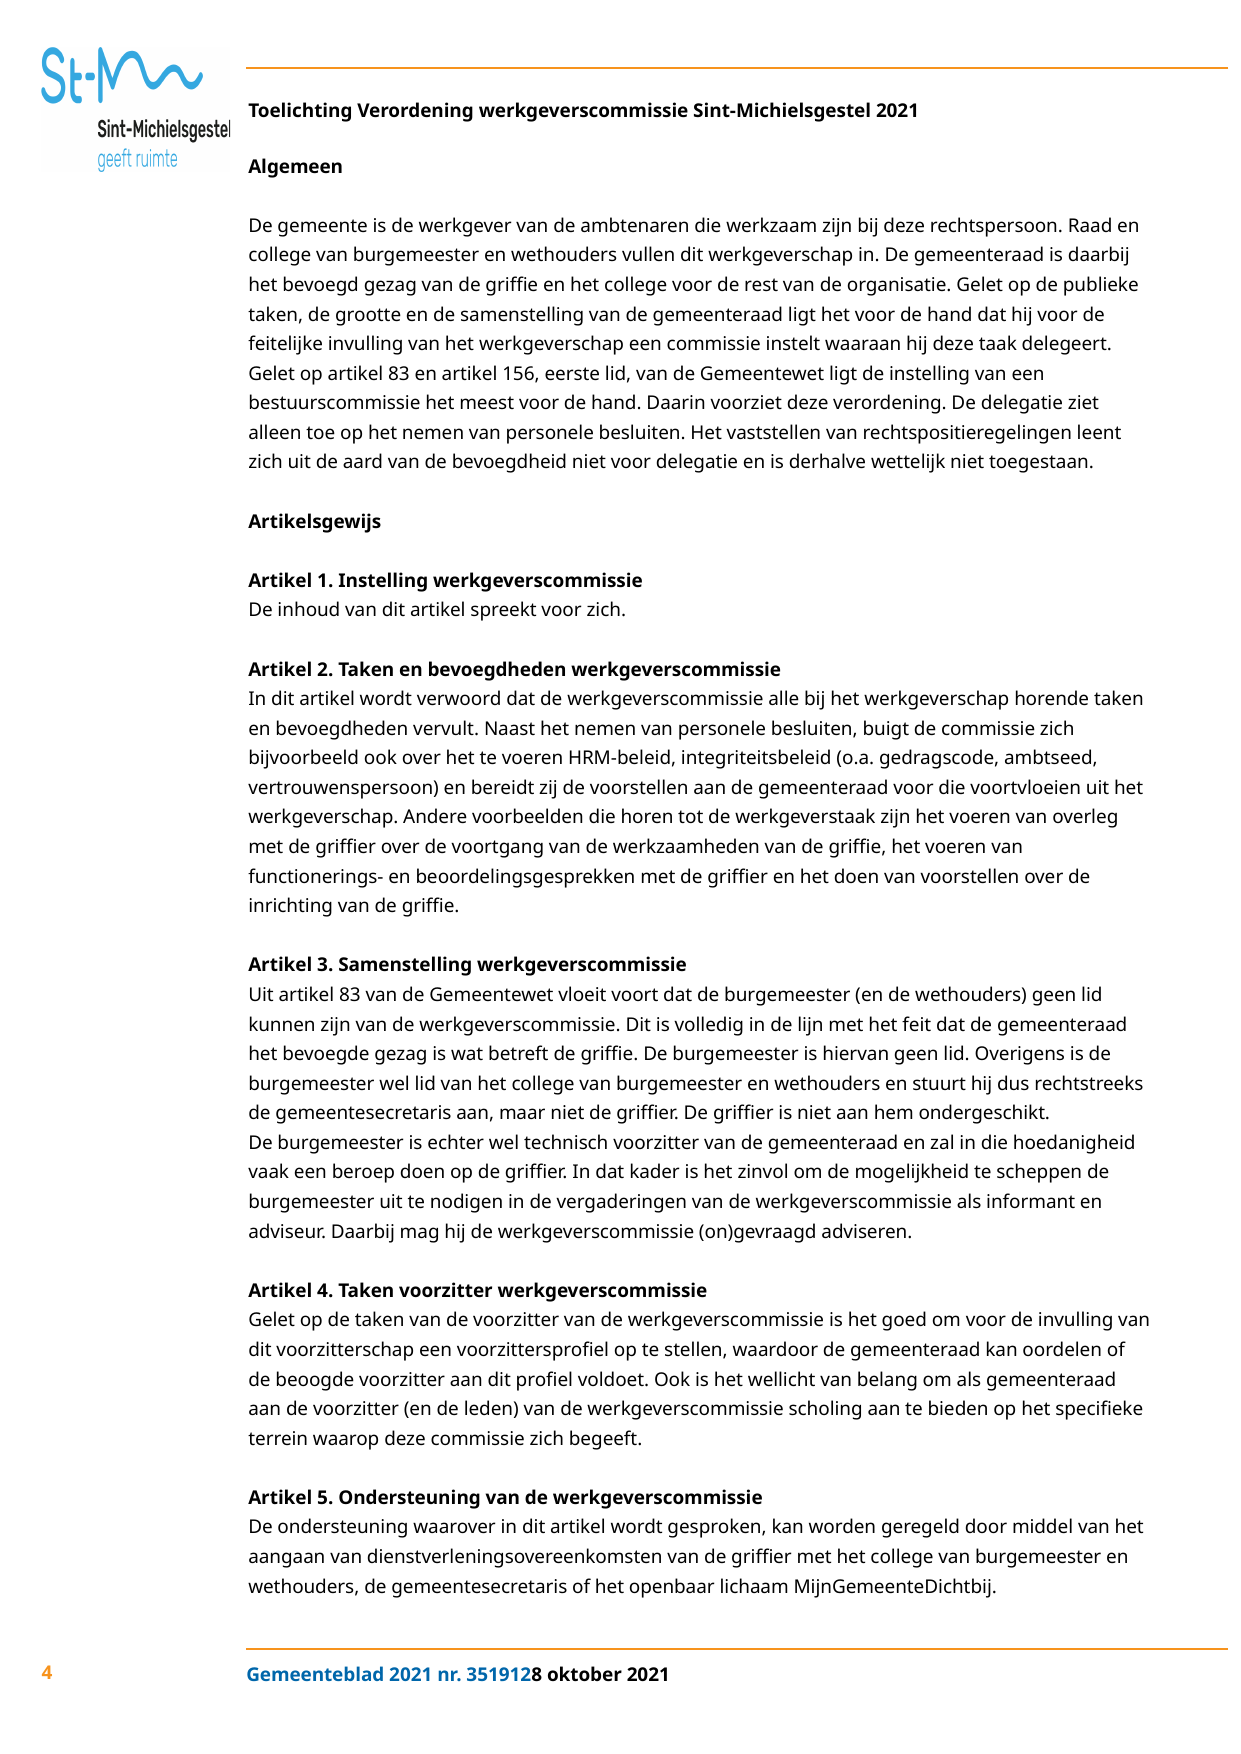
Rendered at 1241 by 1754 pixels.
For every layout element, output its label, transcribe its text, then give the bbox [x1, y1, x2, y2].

text Artikel 4. Taken voorzitter werkgeverscommissie [248, 1277, 1152, 1303]
picture [41, 47, 231, 172]
text De ondersteuning waarover in dit artikel wordt gesproken, kan worden geregeld door middel van het aangaan van dienstverleningsovereenkomsten van de griffier met het college van burgemeester en wethouders, de gemeentesecretaris of het openbaar lichaam MijnGemeenteDichtbij. [248, 1514, 1152, 1599]
text De gemeente is de werkgever van de ambtenaren die werkzaam zijn bij deze rechtspersoon. Raad en college van burgemeester en wethouders vullen dit werkgeverschap in. De gemeenteraad is daarbij het bevoegd gezag van de griffie en het college voor de rest van de organisatie. Gelet op de publieke taken, de grootte en de samenstelling van de gemeenteraad ligt het voor de hand dat hij voor de feitelijke invulling van het werkgeverschap een commissie instelt waaraan hij deze taak delegeert. Gelet op artikel 83 en artikel 156, eerste lid, van de Gemeentewet ligt de instelling van een bestuurscommissie het meest voor de hand. Daarin voorziet deze verordening. De delegatie ziet alleen toe op het nemen van personele besluiten. Het vaststellen van rechtspositieregelingen leent zich uit de aard van de bevoegdheid niet voor delegatie en is derhalve wettelijk niet toegestaan. [248, 212, 1152, 474]
text Artikel 1. Instelling werkgeverscommissie [248, 567, 1152, 593]
text De inhoud van dit artikel spreekt voor zich. [248, 597, 1152, 622]
text In dit artikel wordt verwoord dat de werkgeverscommissie alle bij het werkgeverschap horende taken en bevoegdheden vervult. Naast het nemen van personele besluiten, buigt de commissie zich bijvoorbeeld ook over het te voeren HRM-beleid, integriteitsbeleid (o.a. gedragscode, ambtseed, vertrouwenspersoon) en bereidt zij de voorstellen aan de gemeenteraad voor die voortvloeien uit het werkgeverschap. Andere voorbeelden die horen tot de werkgeverstaak zijn het voeren van overleg met de griffier over de voortgang van de werkzaamheden van de griffie, het voeren van functionerings- en beoordelingsgesprekken met de griffier en het doen van voorstellen over de inrichting van de griffie. [248, 685, 1152, 918]
text Toelichting Verordening werkgeverscommissie Sint-Michielsgestel 2021 [248, 95, 1152, 123]
text De burgemeester is echter wel technisch voorzitter van de gemeenteraad en zal in die hoedanigheid vaak een beroep doen op de griffier. In dat kader is het zinvol om de mogelijkheid te scheppen de burgemeester uit te nodigen in de vergaderingen van de werkgeverscommissie als informant en adviseur. Daarbij mag hij de werkgeverscommissie (on)gevraagd adviseren. [248, 1129, 1152, 1244]
text Artikel 2. Taken en bevoegdheden werkgeverscommissie [248, 656, 1152, 682]
text Artikel 5. Ondersteuning van de werkgeverscommissie [248, 1484, 1152, 1510]
text Uit artikel 83 van de Gemeentewet vloeit voort dat de burgemeester (en de wethouders) geen lid kunnen zijn van de werkgeverscommissie. Dit is volledig in de lijn met het feit dat de gemeenteraad het bevoegde gezag is wat betreft de griffie. De burgemeester is hiervan geen lid. Overigens is de burgemeester wel lid van het college van burgemeester en wethouders en stuurt hij dus rechtstreeks de gemeentesecretaris aan, maar niet de griffier. De griffier is niet aan hem ondergeschikt. [248, 981, 1152, 1125]
text Algemeen [248, 153, 1152, 179]
text Artikelsgewijs [248, 508, 1152, 534]
text Gelet op de taken van de voorzitter van de werkgeverscommissie is het goed om voor de invulling van dit voorzitterschap een voorzittersprofiel op te stellen, waardoor de gemeenteraad kan oordelen of de beoogde voorzitter aan dit profiel voldoet. Ook is het wellicht van belang om als gemeenteraad aan de voorzitter (en de leden) van de werkgeverscommissie scholing aan te bieden op het specifieke terrein waarop deze commissie zich begeeft. [248, 1307, 1152, 1451]
text Artikel 3. Samenstelling werkgeverscommissie [248, 952, 1152, 977]
